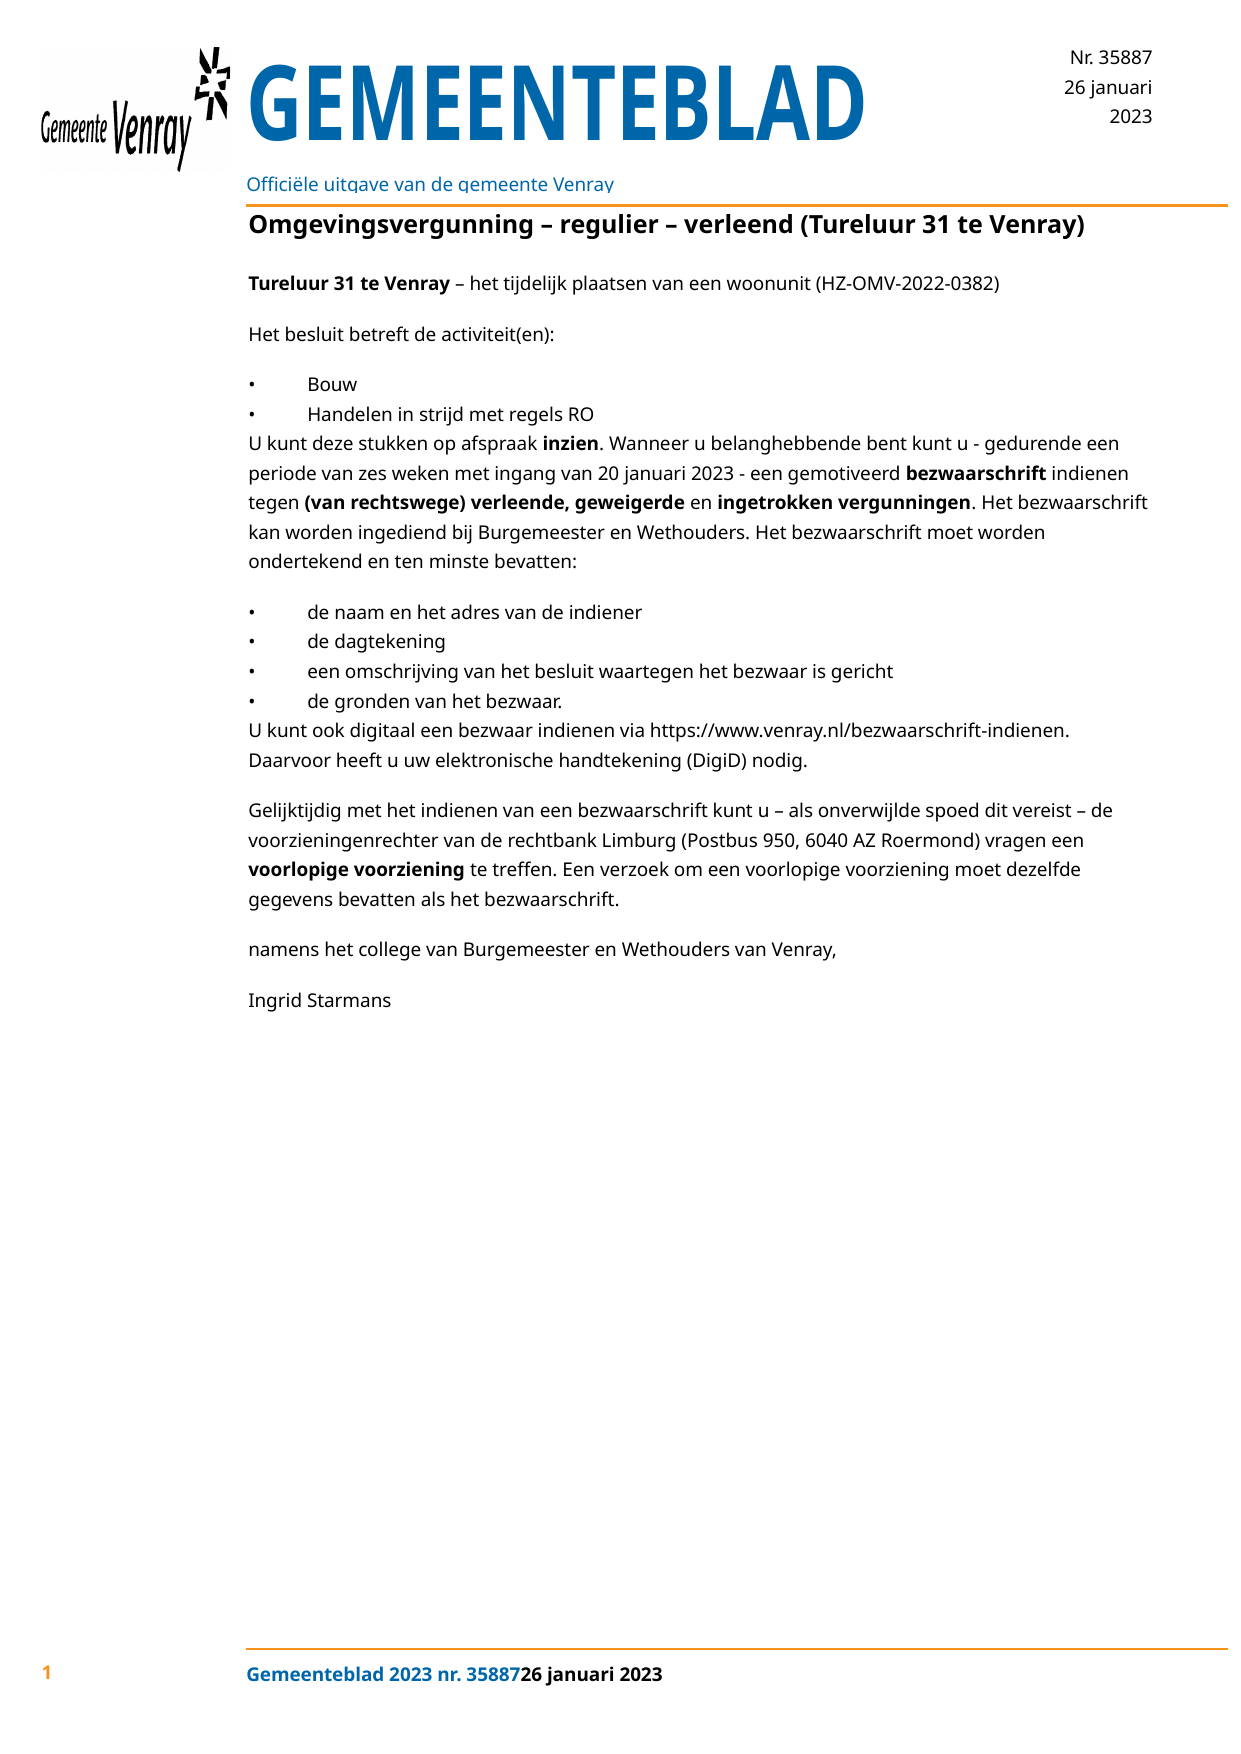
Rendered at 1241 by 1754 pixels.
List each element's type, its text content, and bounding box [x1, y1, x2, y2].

picture [41, 47, 231, 172]
list Bouw [248, 371, 1152, 397]
text Omgevingsvergunning – regulier – verleend (Tureluur 31 te Venray) [248, 207, 1152, 241]
text U kunt deze stukken op afspraak inzien. Wanneer u belanghebbende bent kunt u - gedurende een periode van zes weken met ingang van 20 januari 2023 - een gemotiveerd bezwaarschrift indienen tegen (van rechtswege) verleende, geweigerde en ingetrokken vergunningen. Het bezwaarschrift kan worden ingediend bij Burgemeester en Wethouders. Het bezwaarschrift moet worden ondertekend en ten minste bevatten: [248, 430, 1152, 574]
text U kunt ook digitaal een bezwaar indienen via https://www.venray.nl/bezwaarschrift-indienen. Daarvoor heeft u uw elektronische handtekening (DigiD) nodig. [248, 717, 1152, 773]
list de naam en het adres van de indiener [248, 599, 1152, 625]
text Gelijktijdig met het indienen van een bezwaarschrift kunt u – als onverwijlde spoed dit vereist – de voorzieningenrechter van de rechtbank Limburg (Postbus 950, 6040 AZ Roermond) vragen een voorlopige voorziening te treffen. Een verzoek om een voorlopige voorziening moet dezelfde gegevens bevatten als het bezwaarschrift. [248, 797, 1152, 912]
list de dagtekening [248, 629, 1152, 654]
text namens het college van Burgemeester en Wethouders van Venray, [248, 937, 1152, 962]
text Tureluur 31 te Venray – het tijdelijk plaatsen van een woonunit (HZ-OMV-2022-0382) [248, 270, 1152, 296]
list een omschrijving van het besluit waartegen het bezwaar is gericht [248, 658, 1152, 684]
text Ingrid Starmans [248, 987, 1152, 1013]
list de gronden van het bezwaar. [248, 688, 1152, 713]
text Het besluit betreft de activiteit(en): [248, 321, 1152, 346]
list Handelen in strijd met regels RO [248, 401, 1152, 426]
